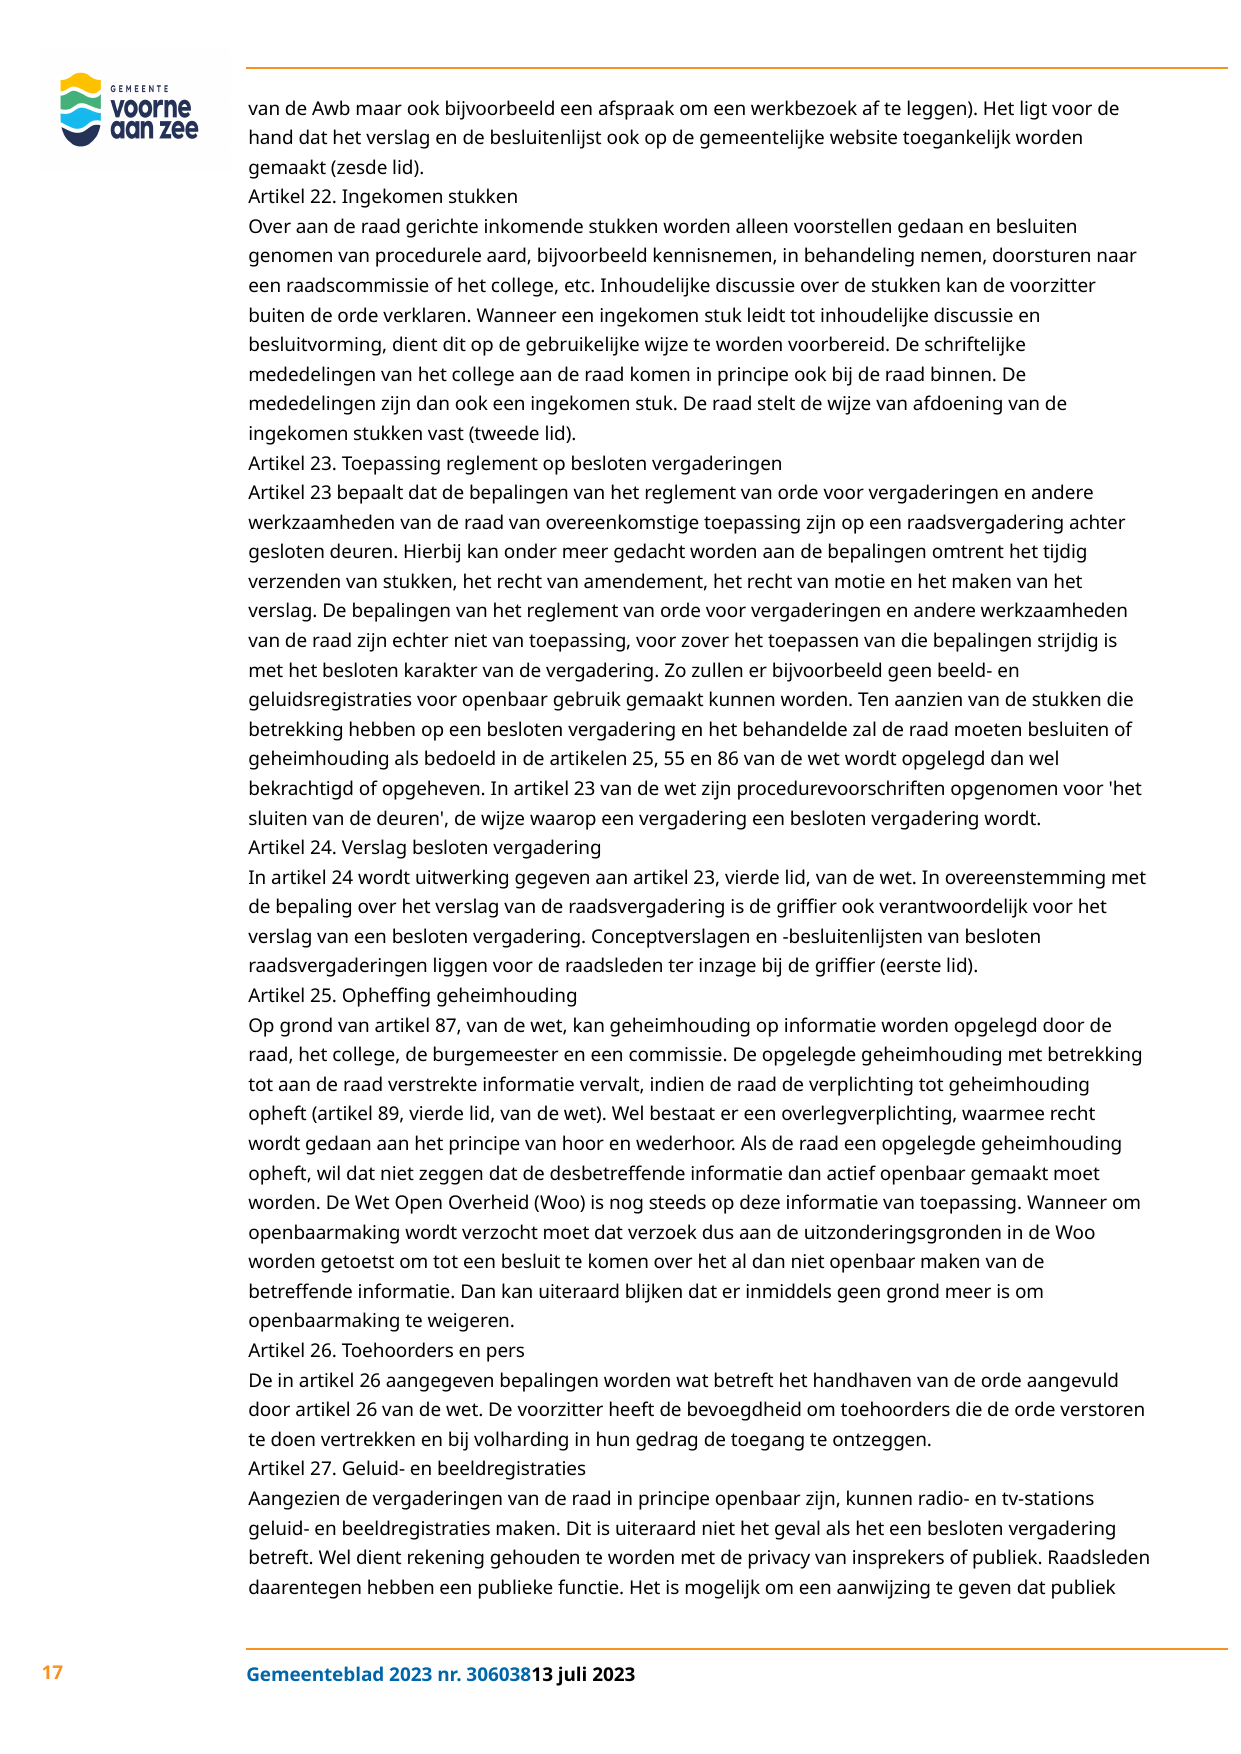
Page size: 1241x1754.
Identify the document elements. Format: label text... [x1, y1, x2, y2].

text Over aan de raad gerichte inkomende stukken worden alleen voorstellen gedaan en besluiten genomen van procedurele aard, bijvoorbeeld kennisnemen, in behandeling nemen, doorsturen naar een raadscommissie of het college, etc. Inhoudelijke discussie over de stukken kan de voorzitter buiten de orde verklaren. Wanneer een ingekomen stuk leidt tot inhoudelijke discussie en besluitvorming, dient dit op de gebruikelijke wijze te worden voorbereid. De schriftelijke mededelingen van het college aan de raad komen in principe ook bij de raad binnen. De mededelingen zijn dan ook een ingekomen stuk. De raad stelt de wijze van afdoening van de ingekomen stukken vast (tweede lid). [248, 213, 1152, 446]
picture [41, 47, 231, 172]
text Artikel 26. Toehoorders en pers [248, 1337, 1152, 1363]
text De in artikel 26 aangegeven bepalingen worden wat betreft het handhaven van de orde aangevuld door artikel 26 van de wet. De voorzitter heeft de bevoegdheid om toehoorders die de orde verstoren te doen vertrekken en bij volharding in hun gedrag de toegang te ontzeggen. [248, 1367, 1152, 1452]
text Aangezien de vergaderingen van de raad in principe openbaar zijn, kunnen radio- en tv-stations geluid- en beeldregistraties maken. Dit is uiteraard niet het geval als het een besloten vergadering betreft. Wel dient rekening gehouden te worden met de privacy van insprekers of publiek. Raadsleden daarentegen hebben een publieke functie. Het is mogelijk om een aanwijzing te geven dat publiek [248, 1485, 1152, 1600]
text Op grond van artikel 87, van de wet, kan geheimhouding op informatie worden opgelegd door de raad, het college, de burgemeester en een commissie. De opgelegde geheimhouding met betrekking tot aan de raad verstrekte informatie vervalt, indien de raad de verplichting tot geheimhouding opheft (artikel 89, vierde lid, van de wet). Wel bestaat er een overlegverplichting, waarmee recht wordt gedaan aan het principe van hoor en wederhoor. Als de raad een opgelegde geheimhouding opheft, wil dat niet zeggen dat de desbetreffende informatie dan actief openbaar gemaakt moet worden. De Wet Open Overheid (Woo) is nog steeds op deze informatie van toepassing. Wanneer om openbaarmaking wordt verzocht moet dat verzoek dus aan de uitzonderingsgronden in de Woo worden getoetst om tot een besluit te komen over het al dan niet openbaar maken van de betreffende informatie. Dan kan uiteraard blijken dat er inmiddels geen grond meer is om openbaarmaking te weigeren. [248, 1012, 1152, 1333]
text Artikel 22. Ingekomen stukken [248, 183, 1152, 209]
text Artikel 23. Toepassing reglement op besloten vergaderingen [248, 450, 1152, 476]
text Artikel 24. Verslag besloten vergadering [248, 834, 1152, 860]
text Artikel 23 bepaalt dat de bepalingen van het reglement van orde voor vergaderingen en andere werkzaamheden van de raad van overeenkomstige toepassing zijn op een raadsvergadering achter gesloten deuren. Hierbij kan onder meer gedacht worden aan de bepalingen omtrent het tijdig verzenden van stukken, het recht van amendement, het recht van motie en het maken van het verslag. De bepalingen van het reglement van orde voor vergaderingen en andere werkzaamheden van de raad zijn echter niet van toepassing, voor zover het toepassen van die bepalingen strijdig is met het besloten karakter van de vergadering. Zo zullen er bijvoorbeeld geen beeld- en geluidsregistraties voor openbaar gebruik gemaakt kunnen worden. Ten aanzien van de stukken die betrekking hebben op een besloten vergadering en het behandelde zal de raad moeten besluiten of geheimhouding als bedoeld in de artikelen 25, 55 en 86 van de wet wordt opgelegd dan wel bekrachtigd of opgeheven. In artikel 23 van de wet zijn procedurevoorschriften opgenomen voor 'het sluiten van de deuren', de wijze waarop een vergadering een besloten vergadering wordt. [248, 479, 1152, 831]
text Artikel 27. Geluid- en beeldregistraties [248, 1456, 1152, 1481]
text Artikel 25. Opheffing geheimhouding [248, 982, 1152, 1008]
text In artikel 24 wordt uitwerking gegeven aan artikel 23, vierde lid, van de wet. In overeenstemming met de bepaling over het verslag van de raadsvergadering is de griffier ook verantwoordelijk voor het verslag van een besloten vergadering. Conceptverslagen en -besluitenlijsten van besloten raadsvergaderingen liggen voor de raadsleden ter inzage bij de griffier (eerste lid). [248, 864, 1152, 978]
text van de Awb maar ook bijvoorbeeld een afspraak om een werkbezoek af te leggen). Het ligt voor de hand dat het verslag en de besluitenlijst ook op de gemeentelijke website toegankelijk worden gemaakt (zesde lid). [248, 95, 1152, 180]
